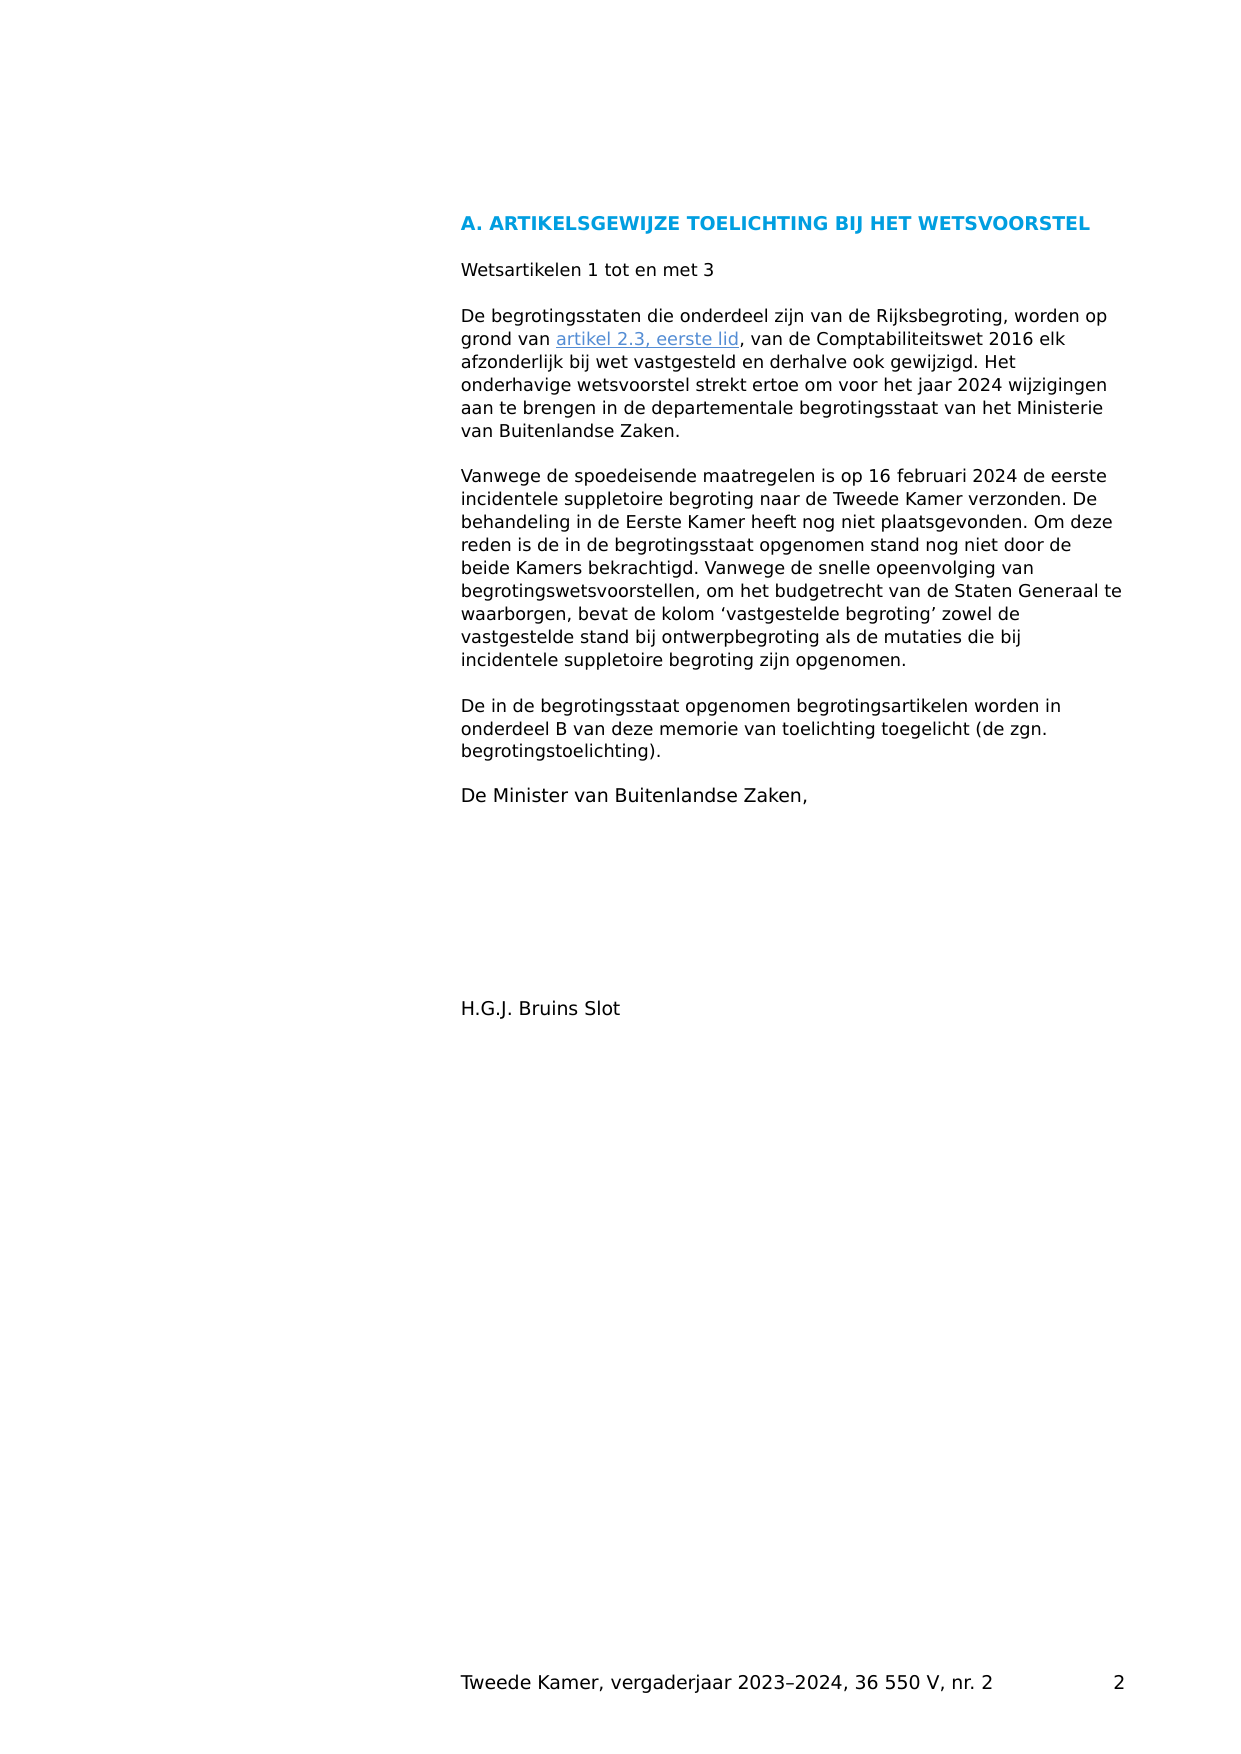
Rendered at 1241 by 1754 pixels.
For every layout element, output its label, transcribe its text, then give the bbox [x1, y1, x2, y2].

text Wetsartikelen 1 tot en met 3 [461, 258, 1125, 281]
text H.G.J. Bruins Slot [461, 998, 1125, 1020]
text De begrotingsstaten die onderdeel zijn van de Rijksbegroting, worden op grond van artikel 2.3, eerste lid, van de Comptabiliteitswet 2016 elk afzonderlijk bij wet vastgesteld en derhalve ook gewijzigd. Het onderhavige wetsvoorstel strekt ertoe om voor het jaar 2024 wijzigingen aan te brengen in de departementale begrotingsstaat van het Ministerie van Buitenlandse Zaken. [461, 304, 1125, 442]
text De Minister van Buitenlandse Zaken, [461, 785, 1125, 807]
text De in de begrotingsstaat opgenomen begrotingsartikelen worden in onderdeel B van deze memorie van toelichting toegelicht (de zgn. begrotingstoelichting). [461, 694, 1125, 762]
text Vanwege de spoedeisende maatregelen is op 16 februari 2024 de eerste incidentele suppletoire begroting naar de Tweede Kamer verzonden. De behandeling in de Eerste Kamer heeft nog niet plaatsgevonden. Om deze reden is de in de begrotingsstaat opgenomen stand nog niet door de beide Kamers bekrachtigd. Vanwege de snelle opeenvolging van begrotingswetsvoorstellen, om het budgetrecht van de Staten Generaal te waarborgen, bevat de kolom ‘vastgestelde begroting’ zowel de vastgestelde stand bij ontwerpbegroting als de mutaties die bij incidentele suppletoire begroting zijn opgenomen. [461, 464, 1125, 671]
title A. ARTIKELSGEWIJZE TOELICHTING BIJ HET WETSVOORSTEL [461, 213, 1125, 235]
